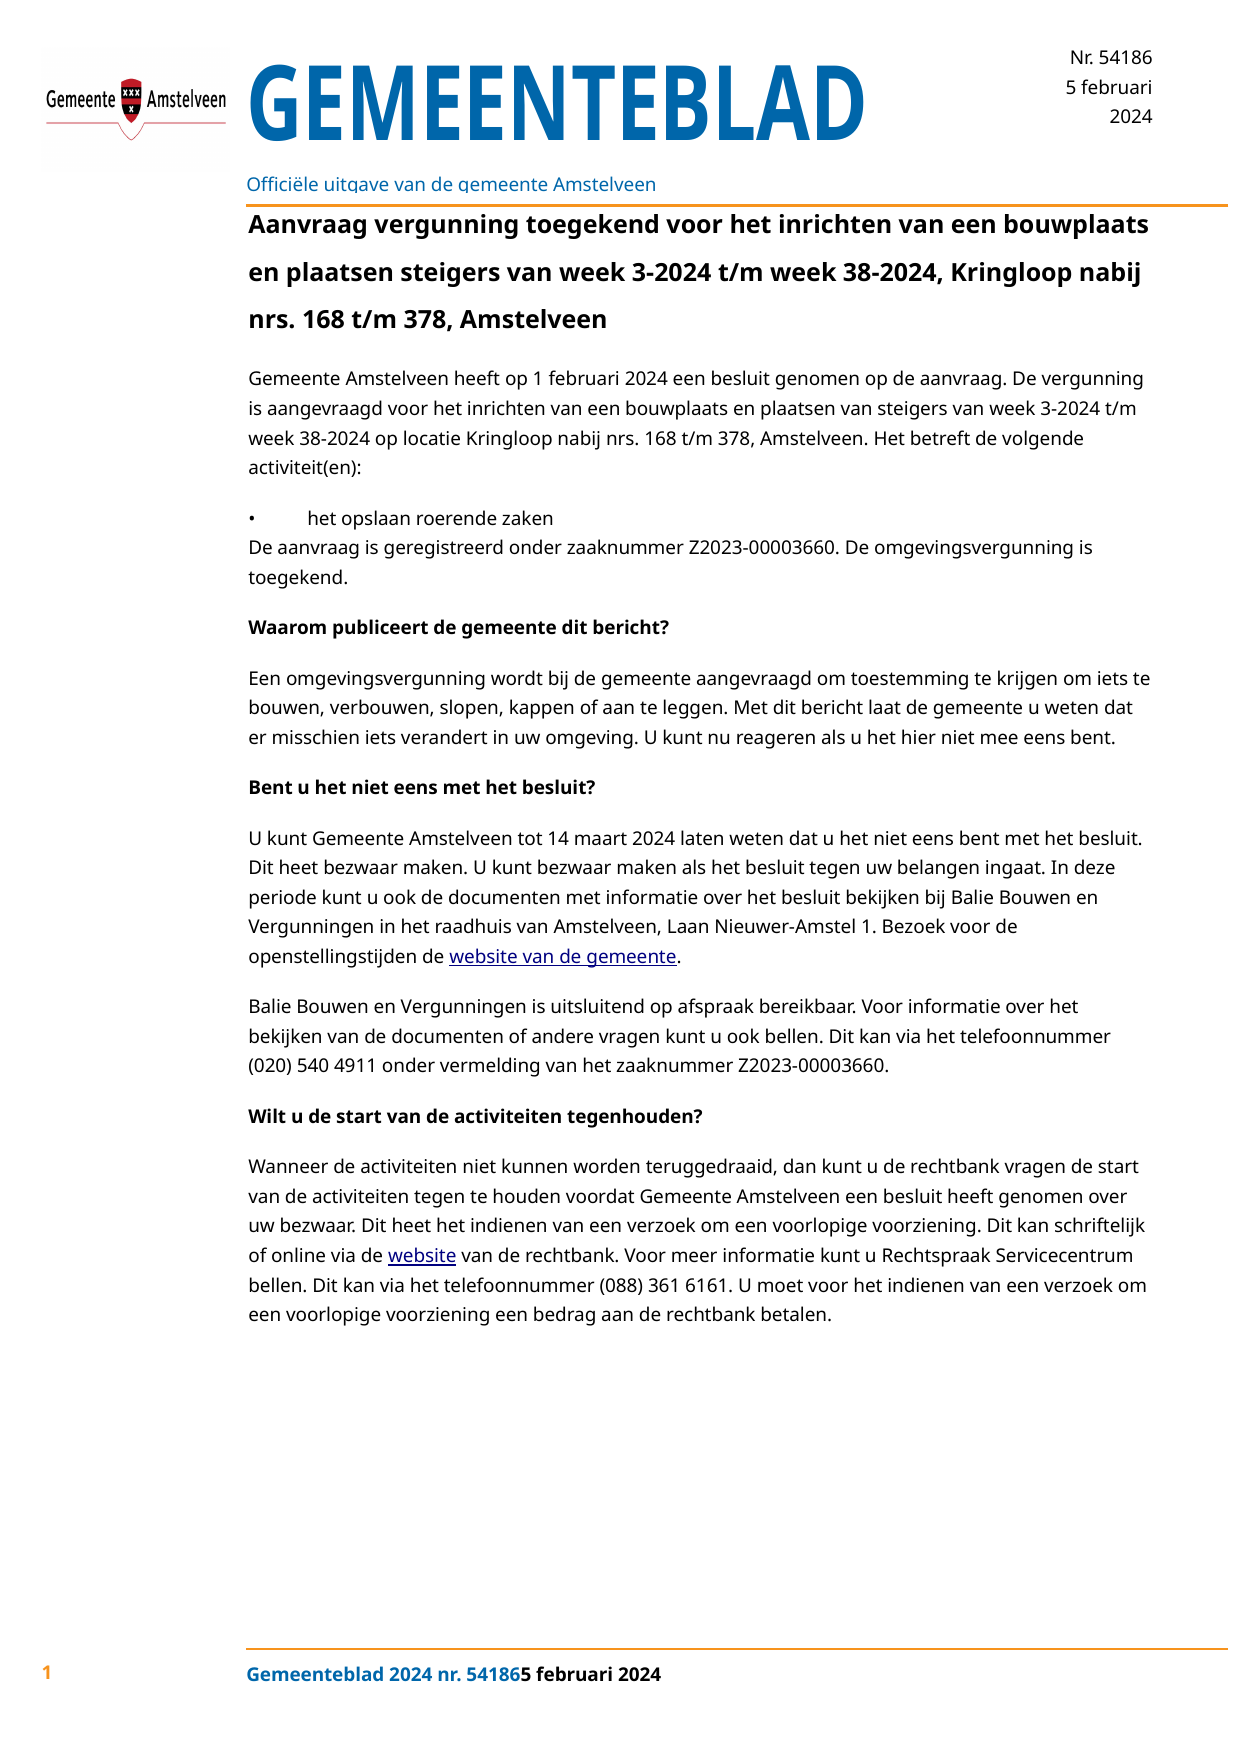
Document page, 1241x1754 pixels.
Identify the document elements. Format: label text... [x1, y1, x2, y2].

list het opslaan roerende zaken [248, 505, 1152, 530]
text Aanvraag vergunning toegekend voor het inrichten van een bouwplaats en plaatsen steigers van week 3-2024 t/m week 38-2024, Kringloop nabij nrs. 168 t/m 378, Amstelveen [248, 207, 1152, 336]
text Een omgevingsvergunning wordt bij de gemeente aangevraagd om toestemming te krijgen om iets te bouwen, verbouwen, slopen, kappen of aan te leggen. Met dit bericht laat de gemeente u weten dat er misschien iets verandert in uw omgeving. U kunt nu reageren als u het hier niet mee eens bent. [248, 665, 1152, 749]
text Balie Bouwen en Vergunningen is uitsluitend op afspraak bereikbaar. Voor informatie over het bekijken van de documenten of andere vragen kunt u ook bellen. Dit kan via het telefoonnummer (020) 540 4911 onder vermelding van het zaaknummer Z2023-00003660. [248, 993, 1152, 1078]
text De aanvraag is geregistreerd onder zaaknummer Z2023-00003660. De omgevingsvergunning is toegekend. [248, 534, 1152, 589]
text Wilt u de start van de activiteiten tegenhouden? [248, 1103, 1152, 1129]
text Gemeente Amstelveen heeft op 1 februari 2024 een besluit genomen op de aanvraag. De vergunning is aangevraagd voor het inrichten van een bouwplaats en plaatsen van steigers van week 3-2024 t/m week 38-2024 op locatie Kringloop nabij nrs. 168 t/m 378, Amstelveen. Het betreft de volgende activiteit(en): [248, 366, 1152, 480]
text Waarom publiceert de gemeente dit bericht? [248, 614, 1152, 640]
text Bent u het niet eens met het besluit? [248, 774, 1152, 800]
text U kunt Gemeente Amstelveen tot 14 maart 2024 laten weten dat u het niet eens bent met het besluit. Dit heet bezwaar maken. U kunt bezwaar maken als het besluit tegen uw belangen ingaat. In deze periode kunt u ook de documenten met informatie over het besluit bekijken bij Balie Bouwen en Vergunningen in het raadhuis van Amstelveen, Laan Nieuwer-Amstel 1. Bezoek voor de openstellingstijden de website van de gemeente. [248, 825, 1152, 969]
picture [41, 47, 231, 172]
text Wanneer de activiteiten niet kunnen worden teruggedraaid, dan kunt u de rechtbank vragen de start van de activiteiten tegen te houden voordat Gemeente Amstelveen een besluit heeft genomen over uw bezwaar. Dit heet het indienen van een verzoek om een voorlopige voorziening. Dit kan schriftelijk of online via de website van de rechtbank. Voor meer informatie kunt u Rechtspraak Servicecentrum bellen. Dit kan via het telefoonnummer (088) 361 6161. U moet voor het indienen van een verzoek om een voorlopige voorziening een bedrag aan de rechtbank betalen. [248, 1153, 1152, 1327]
